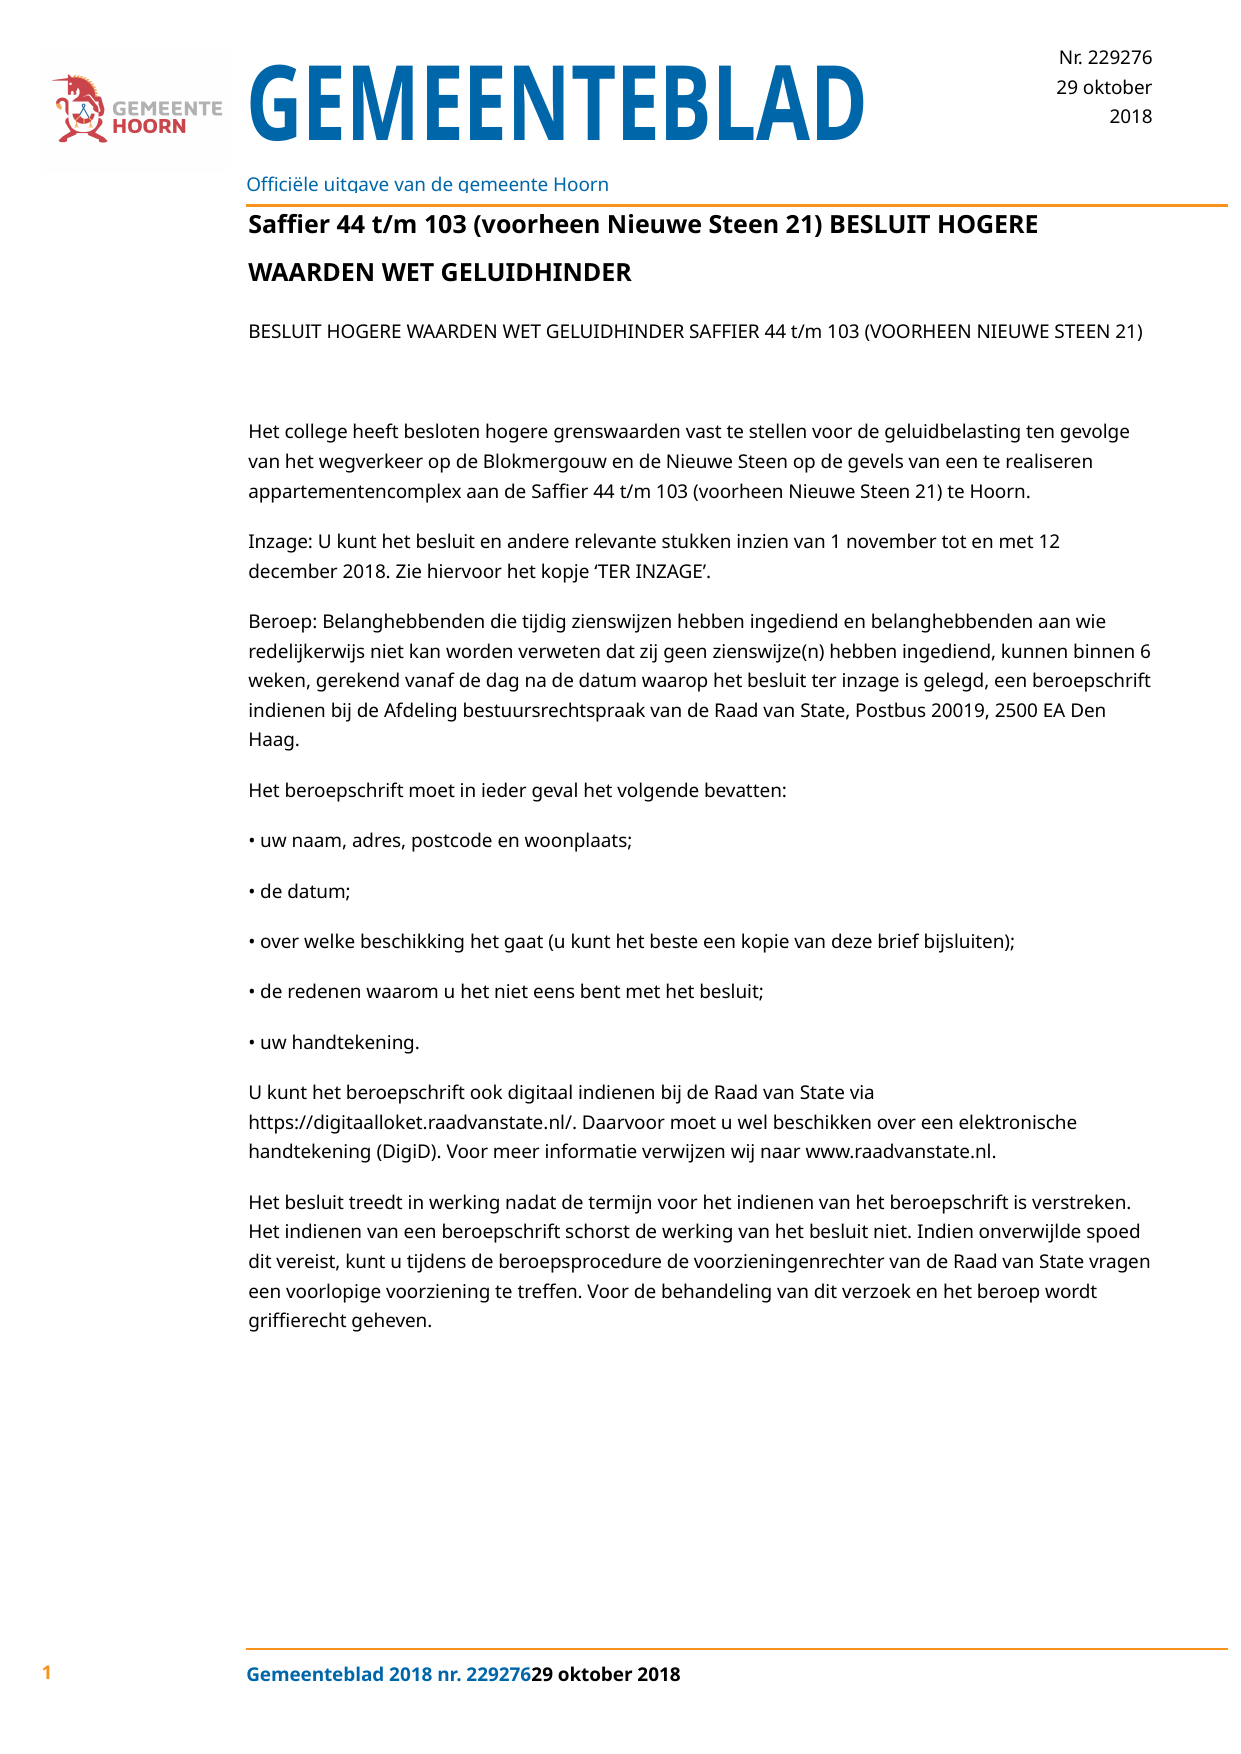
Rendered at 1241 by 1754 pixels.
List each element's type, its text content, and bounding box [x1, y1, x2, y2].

text • de datum; [248, 878, 1152, 904]
text Beroep: Belanghebbenden die tijdig zienswijzen hebben ingediend en belanghebbenden aan wie redelijkerwijs niet kan worden verweten dat zij geen zienswijze(n) hebben ingediend, kunnen binnen 6 weken, gerekend vanaf de dag na de datum waarop het besluit ter inzage is gelegd, een beroepschrift indienen bij de Afdeling bestuursrechtspraak van de Raad van State, Postbus 20019, 2500 EA Den Haag. [248, 608, 1152, 752]
text • over welke beschikking het gaat (u kunt het beste een kopie van deze brief bijsluiten); [248, 928, 1152, 954]
text • de redenen waarom u het niet eens bent met het besluit; [248, 979, 1152, 1004]
text • uw handtekening. [248, 1029, 1152, 1055]
text Saffier 44 t/m 103 (voorheen Nieuwe Steen 21) BESLUIT HOGERE WAARDEN WET GELUIDHINDER [248, 207, 1152, 288]
text U kunt het beroepschrift ook digitaal indienen bij de Raad van State via https://digitaalloket.raadvanstate.nl/. Daarvoor moet u wel beschikken over een elektronische handtekening (DigiD). Voor meer informatie verwijzen wij naar www.raadvanstate.nl. [248, 1079, 1152, 1164]
text Inzage: U kunt het besluit en andere relevante stukken inzien van 1 november tot en met 12 december 2018. Zie hiervoor het kopje ‘TER INZAGE’. [248, 528, 1152, 584]
text Het beroepschrift moet in ieder geval het volgende bevatten: [248, 777, 1152, 803]
text Het college heeft besloten hogere grenswaarden vast te stellen voor de geluidbelasting ten gevolge van het wegverkeer op de Blokmergouw en de Nieuwe Steen op de gevels van een te realiseren appartementencomplex aan de Saffier 44 t/m 103 (voorheen Nieuwe Steen 21) te Hoorn. [248, 419, 1152, 504]
text Het besluit treedt in werking nadat de termijn voor het indienen van het beroepschrift is verstreken. Het indienen van een beroepschrift schorst de werking van het besluit niet. Indien onverwijlde spoed dit vereist, kunt u tijdens de beroepsprocedure de voorzieningenrechter van de Raad van State vragen een voorlopige voorziening te treffen. Voor de behandeling van dit verzoek en het beroep wordt griffierecht geheven. [248, 1189, 1152, 1333]
text • uw naam, adres, postcode en woonplaats; [248, 827, 1152, 853]
picture [41, 47, 231, 172]
text BESLUIT HOGERE WAARDEN WET GELUIDHINDER SAFFIER 44 t/m 103 (VOORHEEN NIEUWE STEEN 21) [248, 318, 1152, 344]
